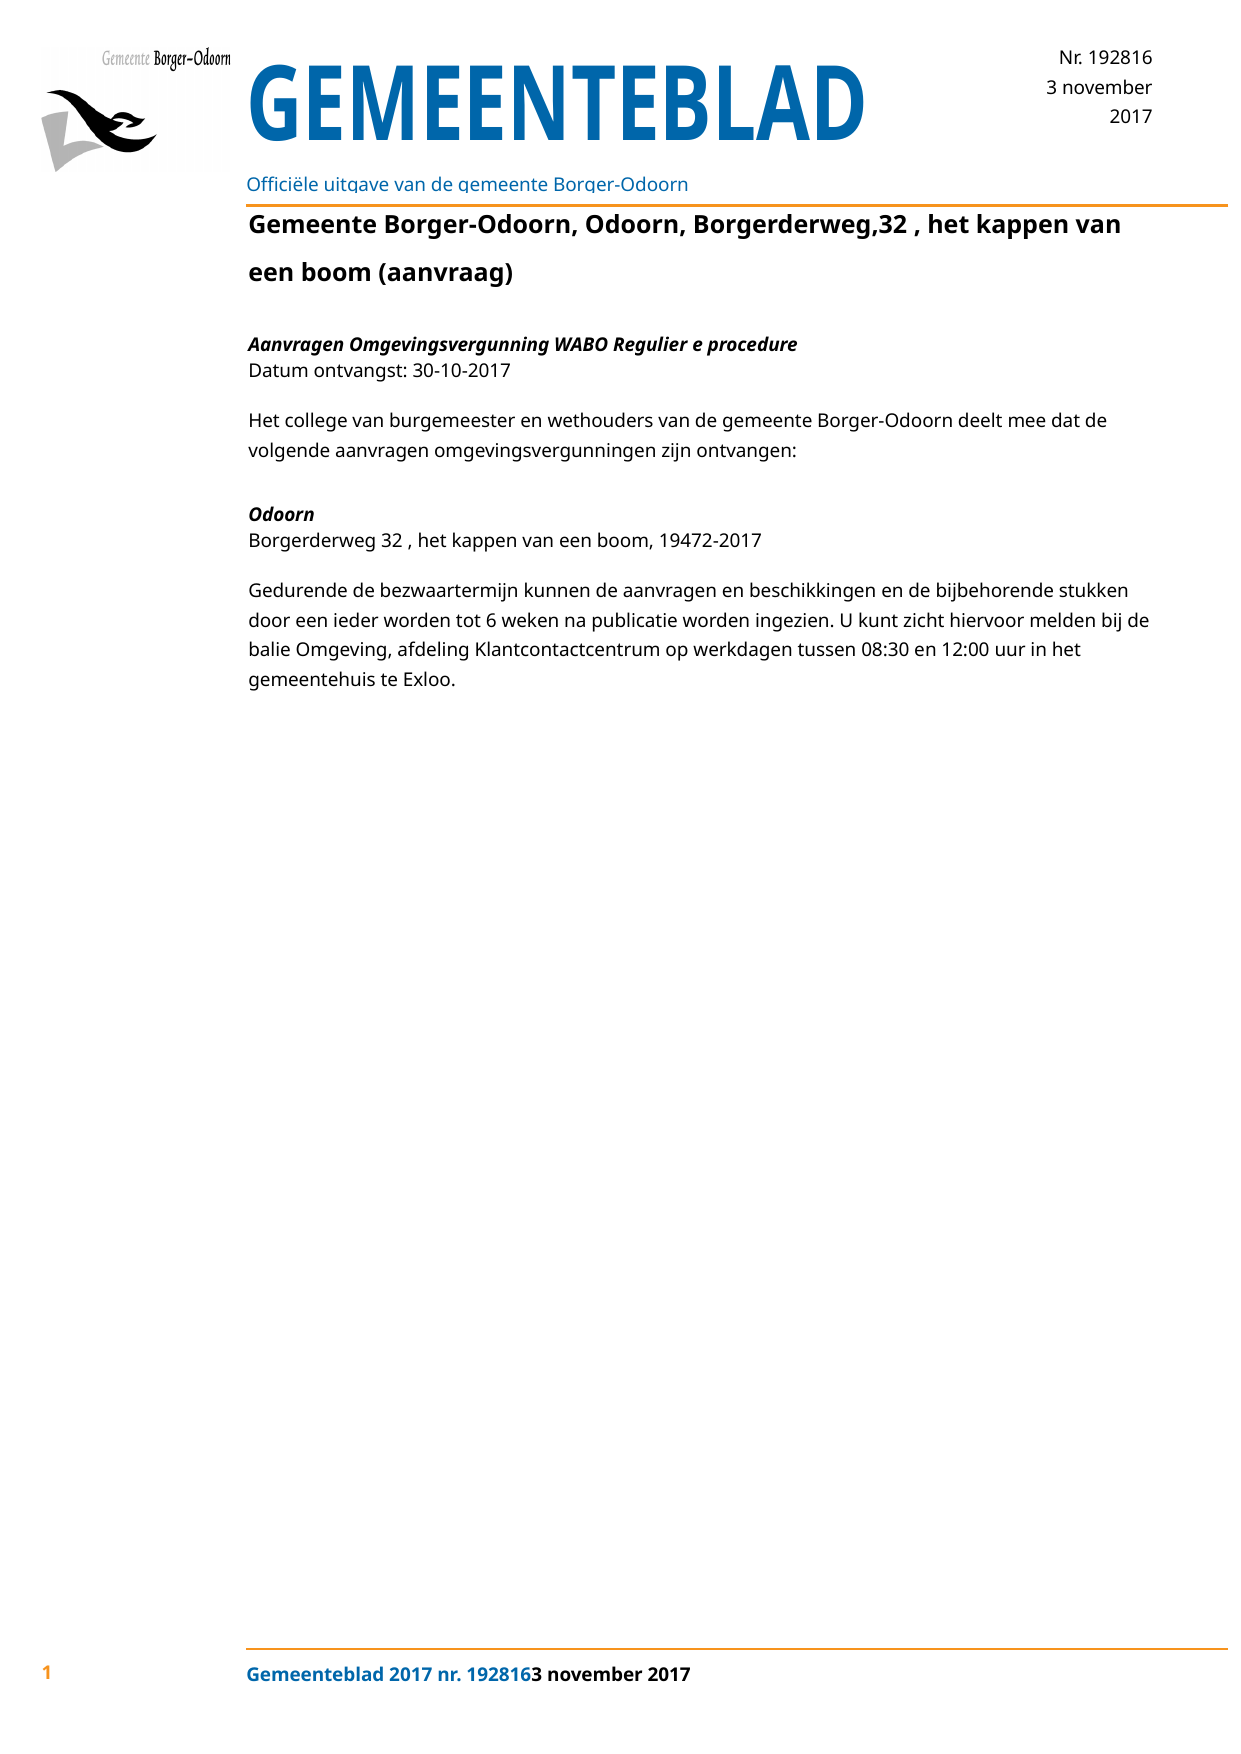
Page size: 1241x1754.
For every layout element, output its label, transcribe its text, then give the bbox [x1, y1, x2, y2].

text Borgerderweg 32 , het kappen van een boom, 19472-2017 [248, 527, 1152, 553]
text Aanvragen Omgevingsvergunning WABO Regulier e procedure [248, 331, 1152, 357]
text Het college van burgemeester en wethouders van de gemeente Borger-Odoorn deelt mee dat de volgende aanvragen omgevingsvergunningen zijn ontvangen: [248, 408, 1152, 463]
text Gedurende de bezwaartermijn kunnen de aanvragen en beschikkingen en de bijbehorende stukken door een ieder worden tot 6 weken na publicatie worden ingezien. U kunt zicht hiervoor melden bij de balie Omgeving, afdeling Klantcontactcentrum op werkdagen tussen 08:30 en 12:00 uur in het gemeentehuis te Exloo. [248, 577, 1152, 692]
text Datum ontvangst: 30-10-2017 [248, 357, 1152, 383]
text Odoorn [248, 501, 1152, 527]
text Gemeente Borger-Odoorn, Odoorn, Borgerderweg,32 , het kappen van een boom (aanvraag) [248, 207, 1152, 288]
picture [41, 47, 231, 172]
